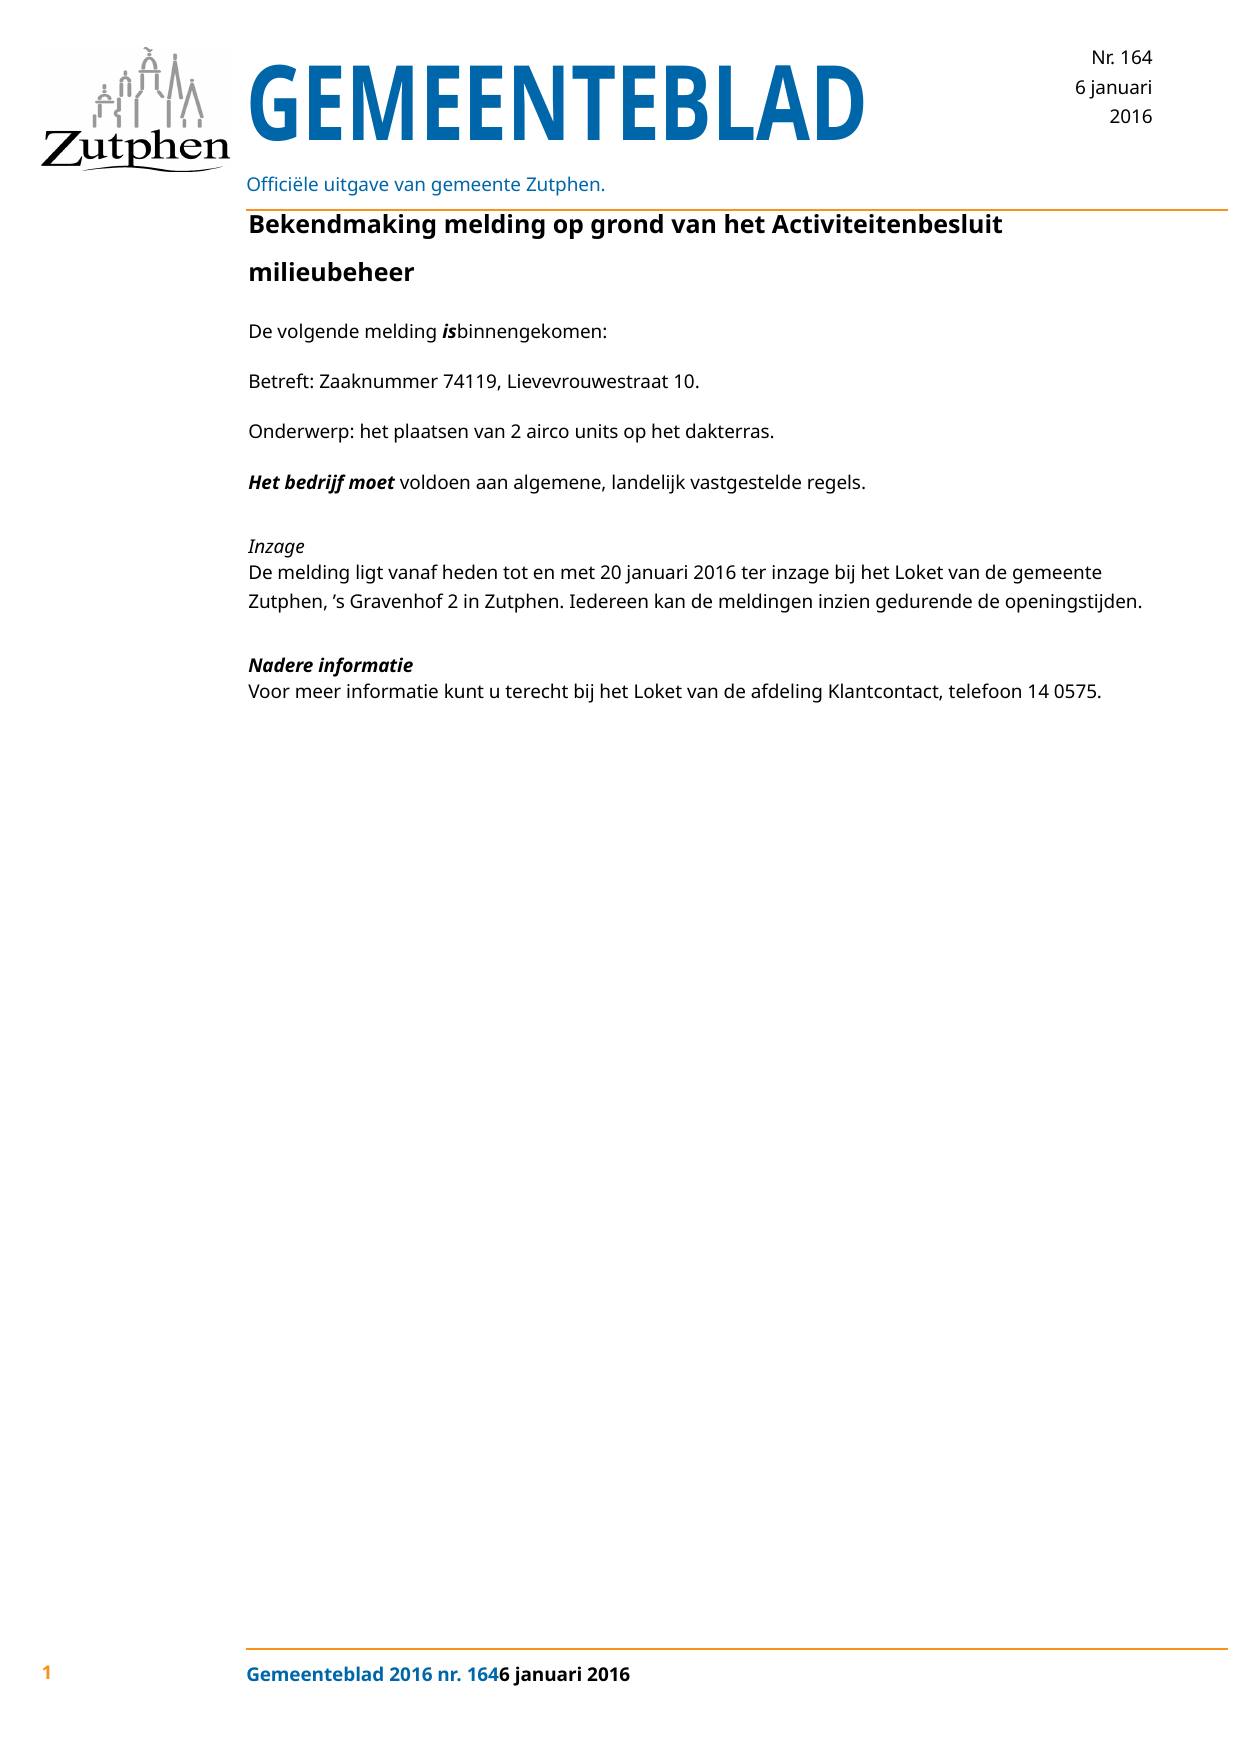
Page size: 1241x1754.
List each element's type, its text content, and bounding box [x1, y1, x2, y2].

text Onderwerp: het plaatsen van 2 airco units op het dakterras. [248, 419, 1152, 444]
text Betreft: Zaaknummer 74119, Lievevrouwestraat 10. [248, 368, 1152, 394]
text Nadere informatie [248, 652, 1152, 678]
text De melding ligt vanaf heden tot en met 20 januari 2016 ter inzage bij het Loket van de gemeente Zutphen, ’s Gravenhof 2 in Zutphen. Iedereen kan de meldingen inzien gedurende de openingstijden. [248, 559, 1152, 614]
text De volgende melding isbinnengekomen: [248, 318, 1152, 344]
text Voor meer informatie kunt u terecht bij het Loket van de afdeling Klantcontact, telefoon 14 0575. [248, 678, 1152, 704]
text Het bedrijf moet voldoen aan algemene, landelijk vastgestelde regels. [248, 469, 1152, 495]
text Bekendmaking melding op grond van het Activiteitenbesluit milieubeheer [248, 211, 1152, 288]
picture [41, 47, 231, 172]
text Inzage [248, 533, 1152, 559]
